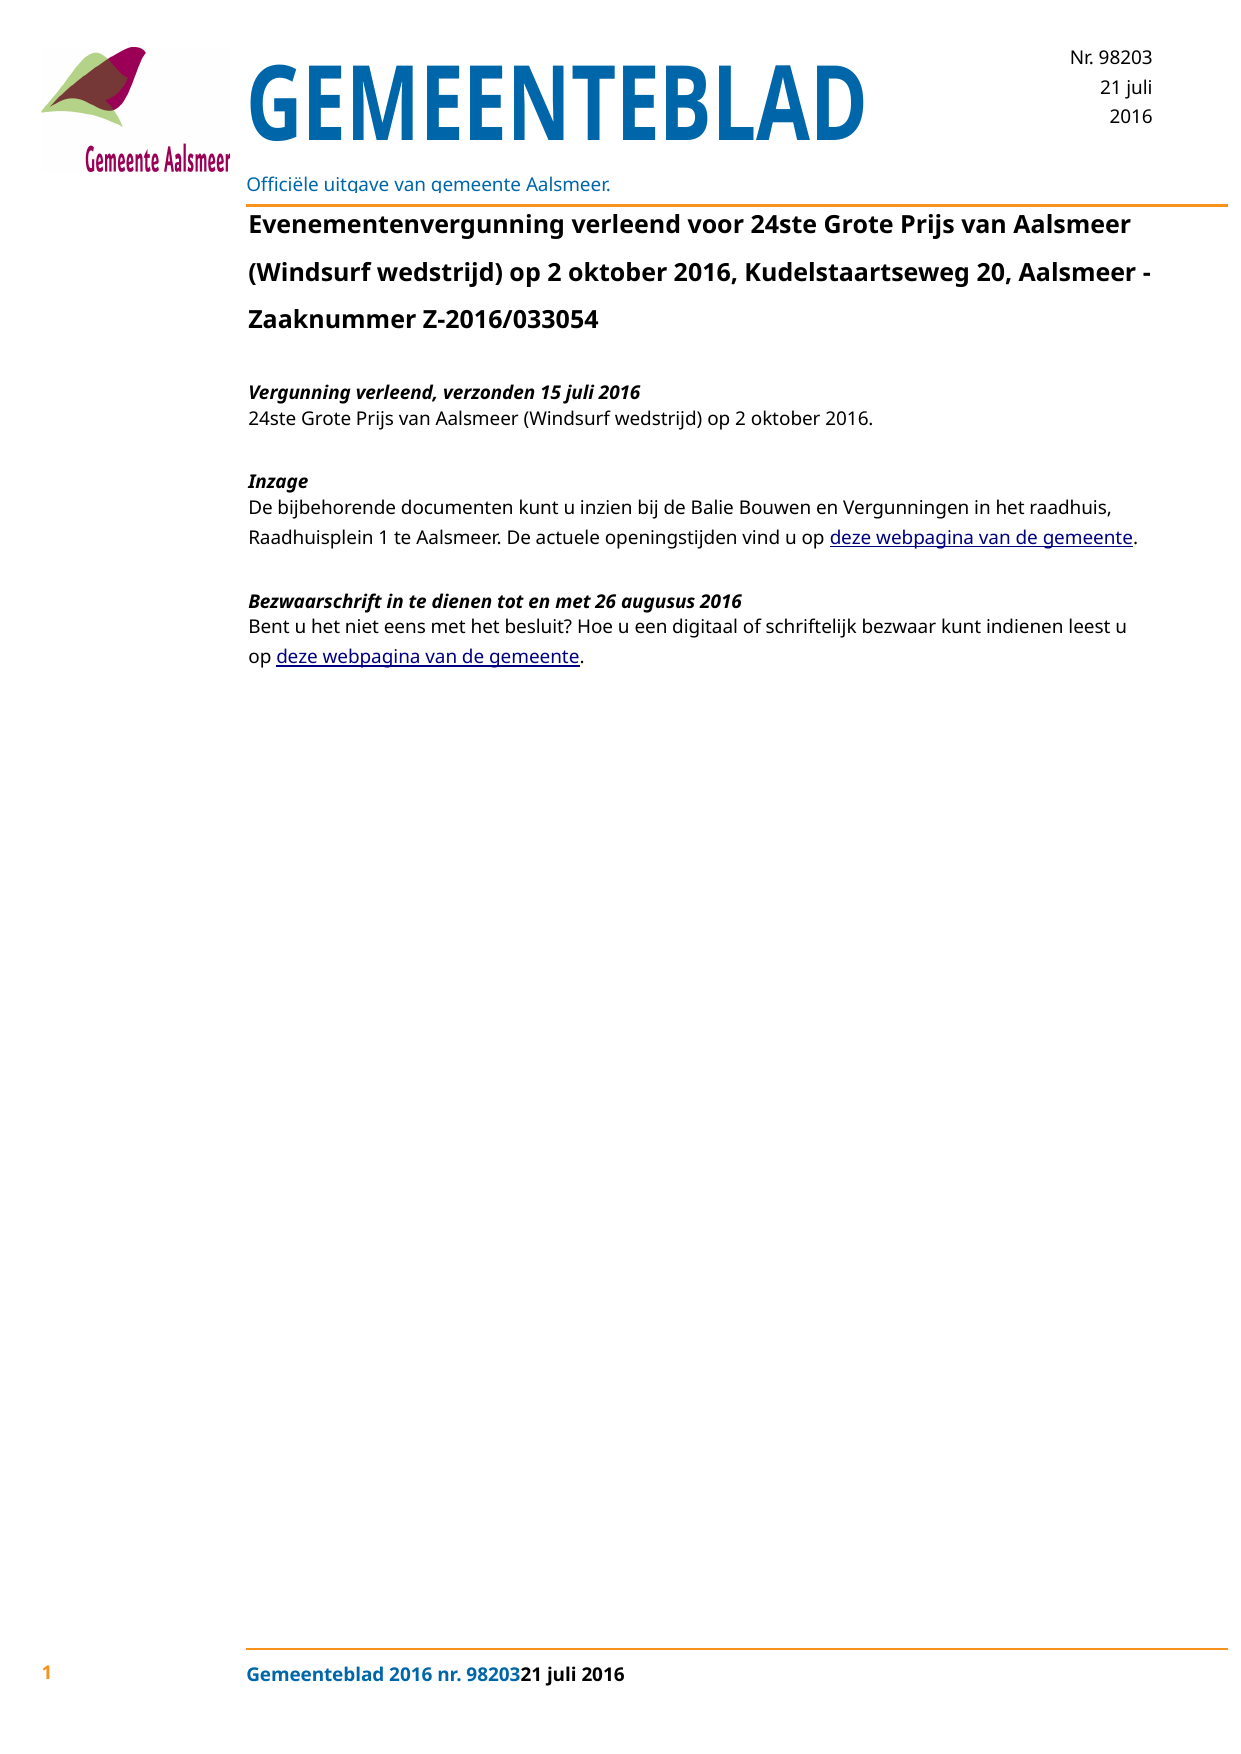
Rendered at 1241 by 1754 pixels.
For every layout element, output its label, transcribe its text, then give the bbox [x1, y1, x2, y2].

text Bezwaarschrift in te dienen tot en met 26 augusus 2016 [248, 588, 1152, 614]
text Vergunning verleend, verzonden 15 juli 2016 [248, 379, 1152, 405]
text De bijbehorende documenten kunt u inzien bij de Balie Bouwen en Vergunningen in het raadhuis, Raadhuisplein 1 te Aalsmeer. De actuele openingstijden vind u op deze webpagina van de gemeente. [248, 494, 1152, 550]
picture [41, 47, 231, 172]
text Evenementenvergunning verleend voor 24ste Grote Prijs van Aalsmeer (Windsurf wedstrijd) op 2 oktober 2016, Kudelstaartseweg 20, Aalsmeer - Zaaknummer Z-2016/033054 [248, 207, 1152, 336]
text 24ste Grote Prijs van Aalsmeer (Windsurf wedstrijd) op 2 oktober 2016. [248, 405, 1152, 431]
text Bent u het niet eens met het besluit? Hoe u een digitaal of schriftelijk bezwaar kunt indienen leest u op deze webpagina van de gemeente. [248, 614, 1152, 669]
text Inzage [248, 469, 1152, 494]
